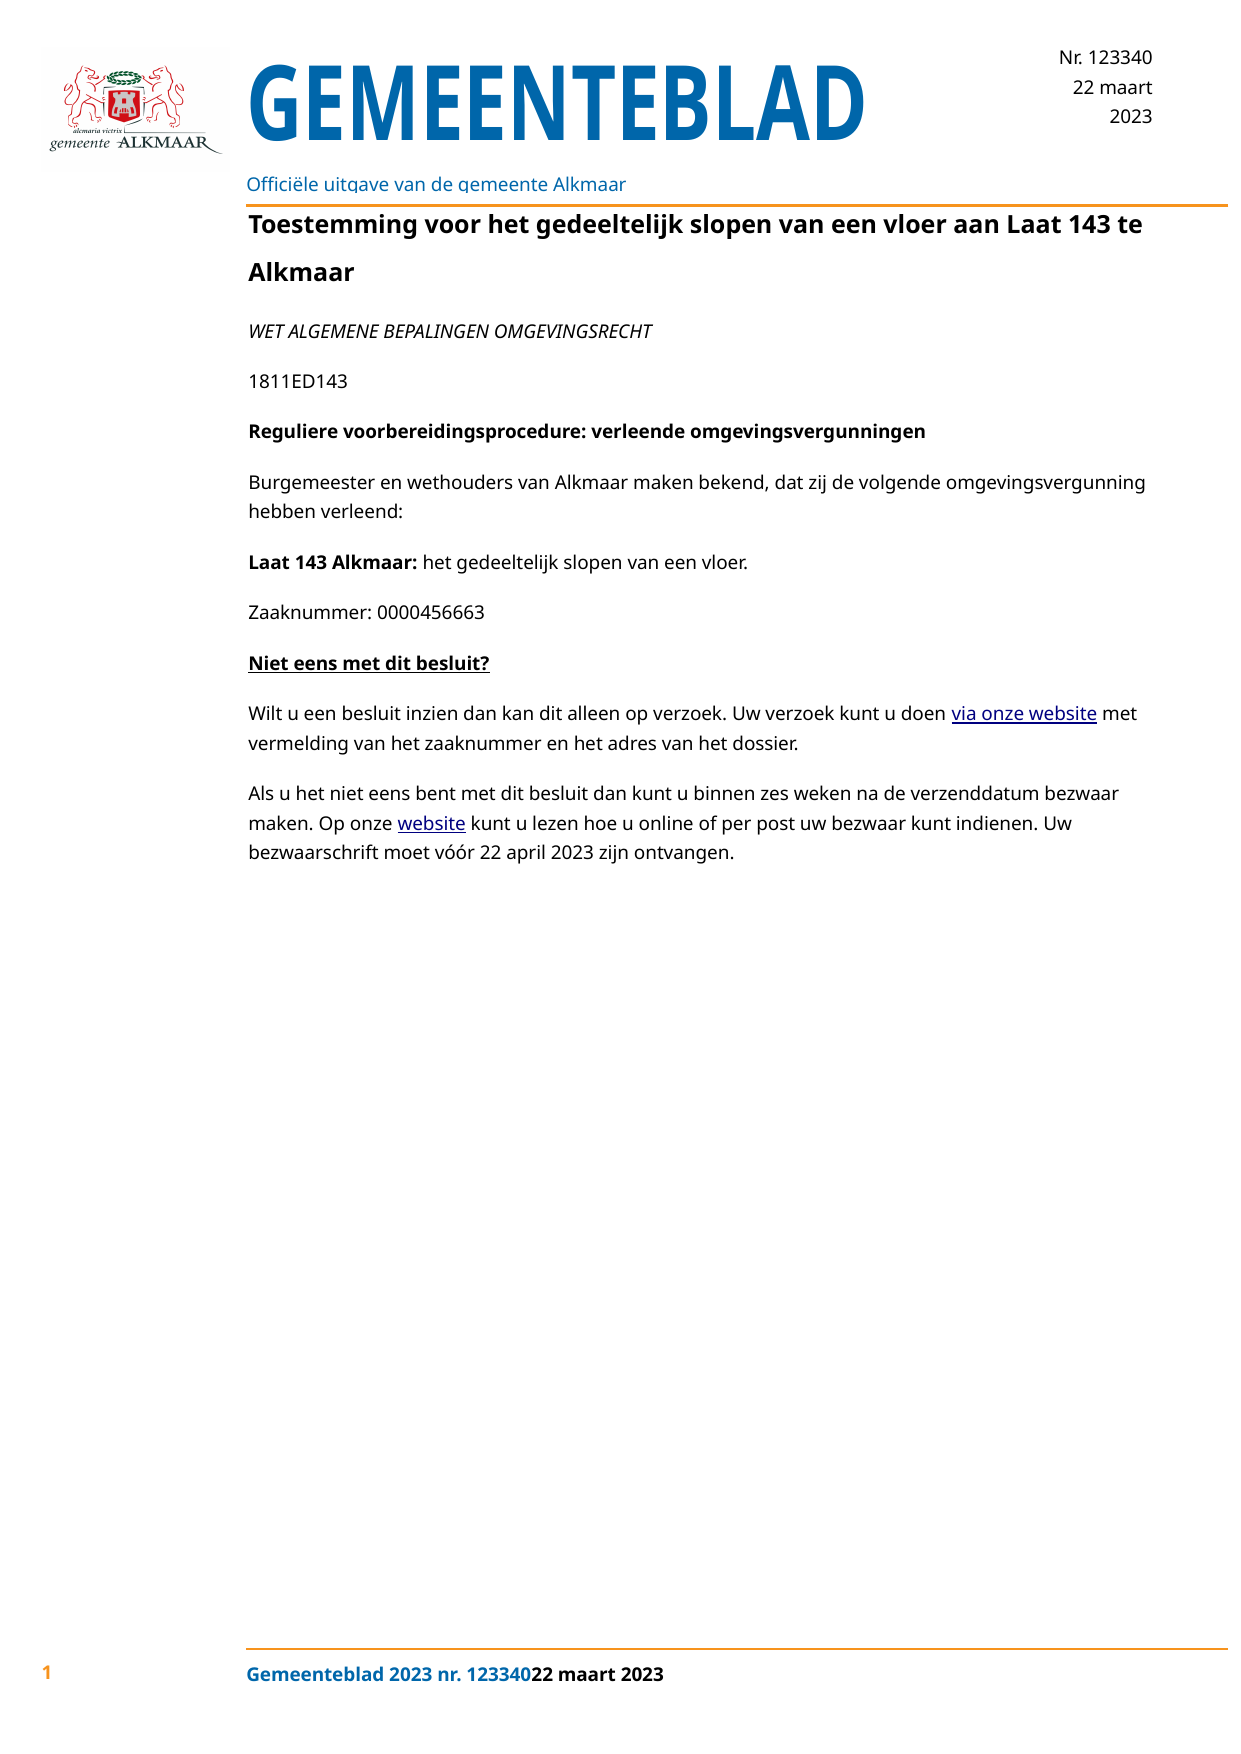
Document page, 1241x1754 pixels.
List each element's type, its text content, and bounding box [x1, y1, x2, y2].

text 1811ED143 [248, 368, 1152, 394]
text Laat 143 Alkmaar: het gedeeltelijk slopen van een vloer. [248, 549, 1152, 575]
text Toestemming voor het gedeeltelijk slopen van een vloer aan Laat 143 te Alkmaar [248, 207, 1152, 288]
text Niet eens met dit besluit? [248, 650, 1152, 676]
text Reguliere voorbereidingsprocedure: verleende omgevingsvergunningen [248, 419, 1152, 444]
picture [41, 47, 231, 172]
text Wilt u een besluit inzien dan kan dit alleen op verzoek. Uw verzoek kunt u doen via onze website met vermelding van het zaaknummer en het adres van het dossier. [248, 700, 1152, 756]
text Als u het niet eens bent met dit besluit dan kunt u binnen zes weken na de verzenddatum bezwaar maken. Op onze website kunt u lezen hoe u online of per post uw bezwaar kunt indienen. Uw bezwaarschrift moet vóór 22 april 2023 zijn ontvangen. [248, 780, 1152, 865]
text Zaaknummer: 0000456663 [248, 599, 1152, 625]
text Burgemeester en wethouders van Alkmaar maken bekend, dat zij de volgende omgevingsvergunning hebben verleend: [248, 469, 1152, 524]
text WET ALGEMENE BEPALINGEN OMGEVINGSRECHT [248, 318, 1152, 344]
